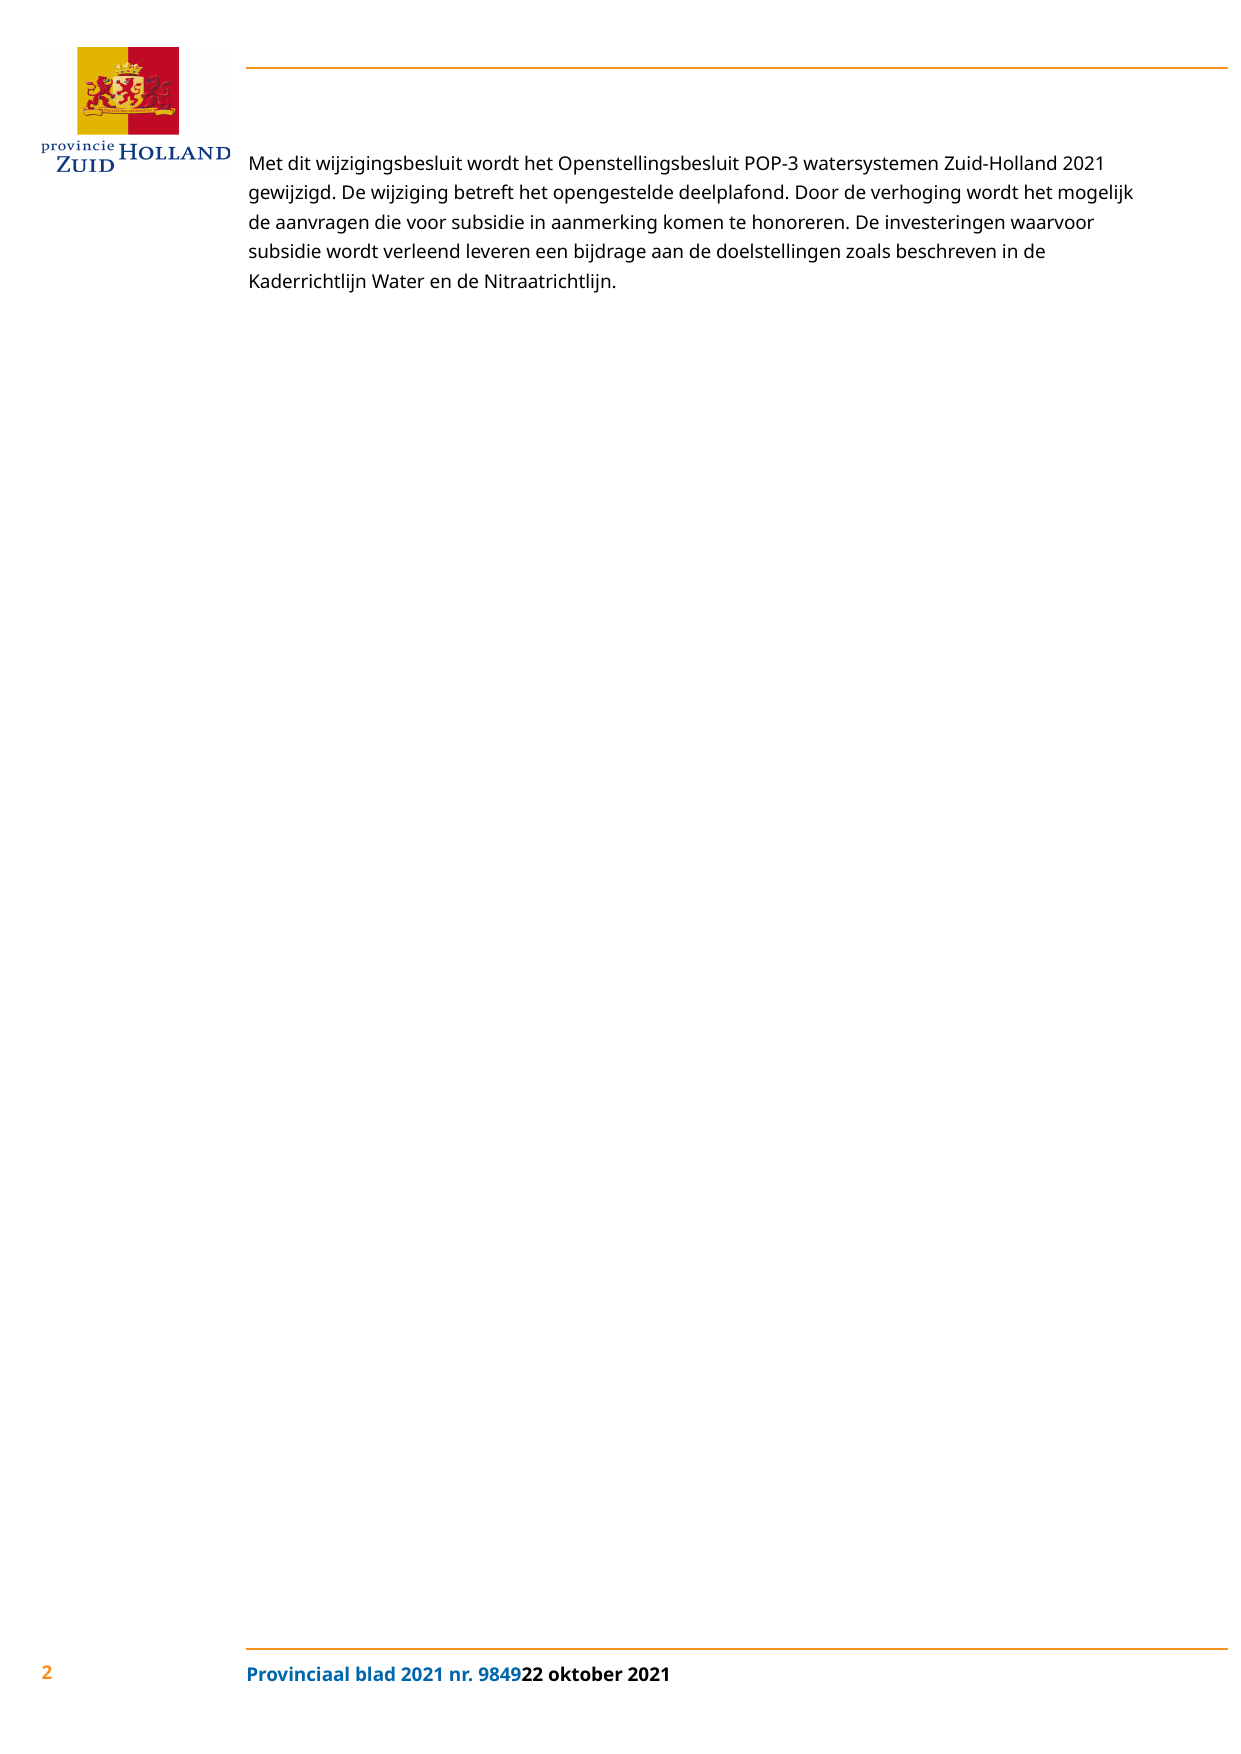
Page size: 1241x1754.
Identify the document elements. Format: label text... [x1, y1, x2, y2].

text Met dit wijzigingsbesluit wordt het Openstellingsbesluit POP-3 watersystemen Zuid-Holland 2021 gewijzigd. De wijziging betreft het opengestelde deelplafond. Door de verhoging wordt het mogelijk de aanvragen die voor subsidie in aanmerking komen te honoreren. De investeringen waarvoor subsidie wordt verleend leveren een bijdrage aan de doelstellingen zoals beschreven in de Kaderrichtlijn Water en de Nitraatrichtlijn. [248, 150, 1152, 294]
picture [41, 47, 231, 172]
